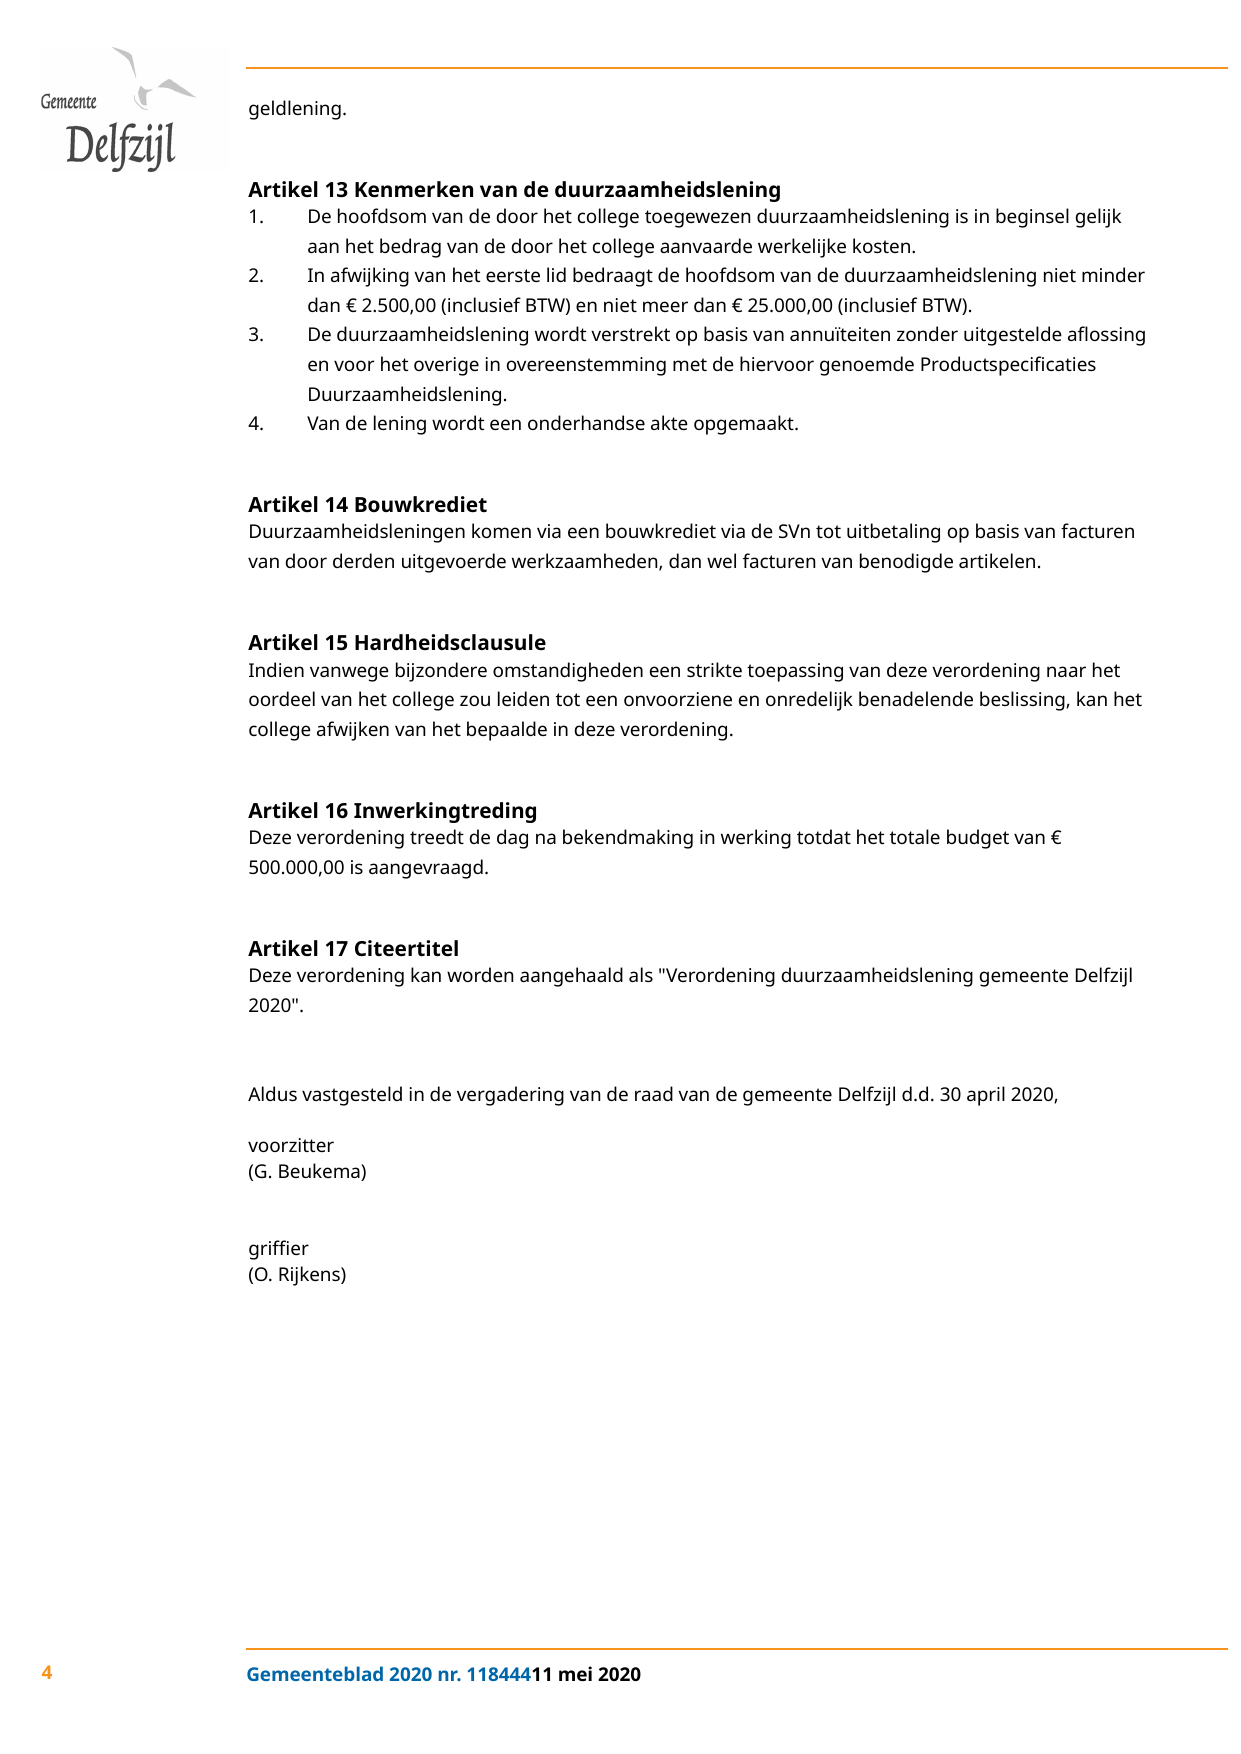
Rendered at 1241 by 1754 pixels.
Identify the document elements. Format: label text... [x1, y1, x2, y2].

list De duurzaamheidslening wordt verstrekt op basis van annuïteiten zonder uitgestelde aflossing en voor het overige in overeenstemming met de hiervoor genoemde Productspecificaties Duurzaamheidslening. [248, 322, 1152, 406]
text Deze verordening treedt de dag na bekendmaking in werking totdat het totale budget van € 500.000,00 is aangevraagd. [248, 824, 1152, 880]
text Aldus vastgesteld in de vergadering van de raad van de gemeente Delfzijl d.d. 30 april 2020, [248, 1081, 1152, 1106]
text Indien vanwege bijzondere omstandigheden een strikte toepassing van deze verordening naar het oordeel van het college zou leiden tot een onvoorziene en onredelijk benadelende beslissing, kan het college afwijken van het bepaalde in deze verordening. [248, 657, 1152, 742]
text Artikel 15 Hardheidsclausule [248, 628, 1152, 657]
list Van de lening wordt een onderhandse akte opgemaakt. [248, 410, 1152, 436]
list De hoofdsom van de door het college toegewezen duurzaamheidslening is in beginsel gelijk aan het bedrag van de door het college aanvaarde werkelijke kosten. [248, 203, 1152, 258]
text Artikel 17 Citeertitel [248, 934, 1152, 962]
text geldlening. [248, 95, 1152, 121]
picture [41, 47, 231, 172]
text voorzitter [248, 1132, 1152, 1158]
text Artikel 14 Bouwkrediet [248, 490, 1152, 519]
text (G. Beukema) [248, 1158, 1152, 1184]
text Duurzaamheidsleningen komen via een bouwkrediet via de SVn tot uitbetaling op basis van facturen van door derden uitgevoerde werkzaamheden, dan wel facturen van benodigde artikelen. [248, 519, 1152, 574]
text Artikel 13 Kenmerken van de duurzaamheidslening [248, 175, 1152, 203]
text Artikel 16 Inwerkingtreding [248, 796, 1152, 824]
text Deze verordening kan worden aangehaald als "Verordening duurzaamheidslening gemeente Delfzijl 2020". [248, 962, 1152, 1018]
list In afwijking van het eerste lid bedraagt de hoofdsom van de duurzaamheidslening niet minder dan € 2.500,00 (inclusief BTW) en niet meer dan € 25.000,00 (inclusief BTW). [248, 262, 1152, 318]
text griffier [248, 1235, 1152, 1261]
text (O. Rijkens) [248, 1261, 1152, 1287]
